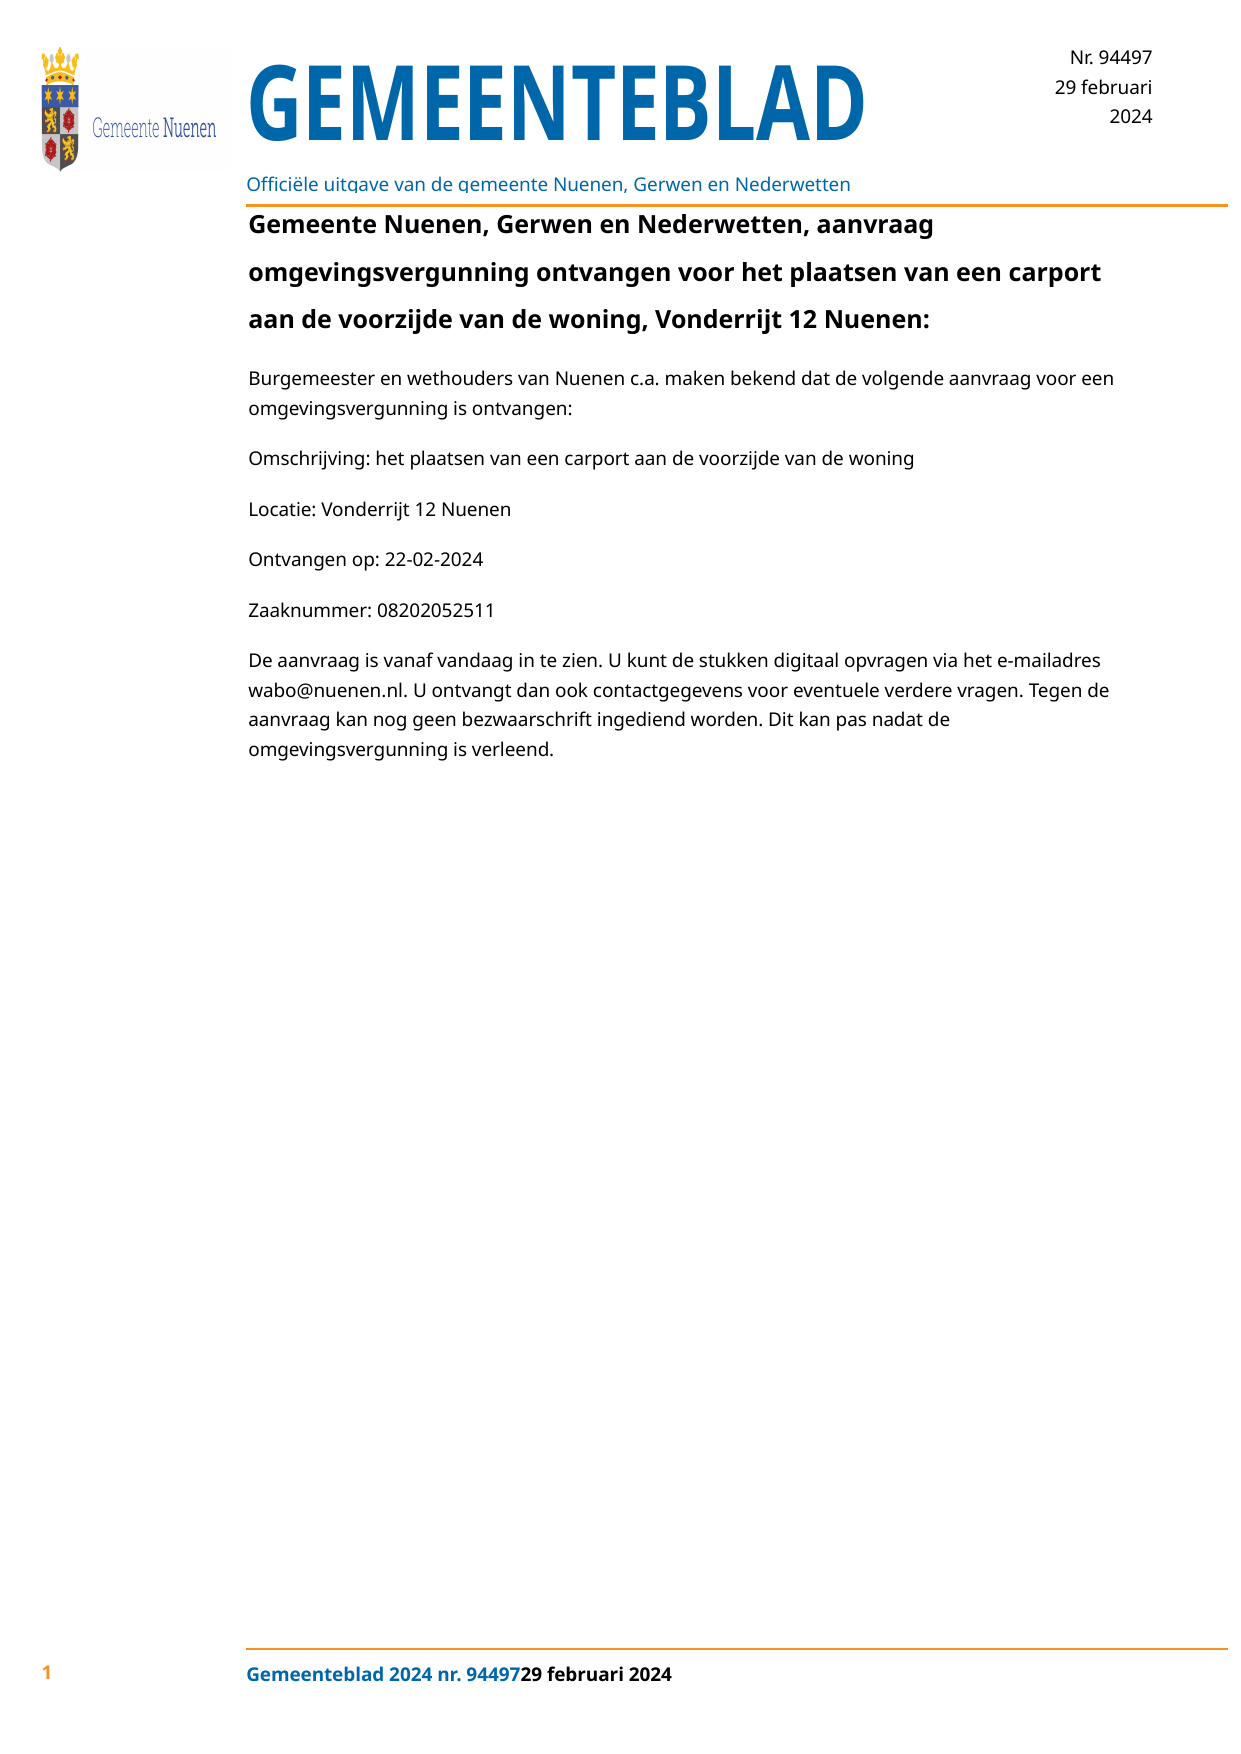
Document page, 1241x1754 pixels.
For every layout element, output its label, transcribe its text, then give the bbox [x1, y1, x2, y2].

text Gemeente Nuenen, Gerwen en Nederwetten, aanvraag omgevingsvergunning ontvangen voor het plaatsen van een carport aan de voorzijde van de woning, Vonderrijt 12 Nuenen: [248, 207, 1152, 336]
text Omschrijving: het plaatsen van een carport aan de voorzijde van de woning [248, 446, 1152, 471]
text Locatie: Vonderrijt 12 Nuenen [248, 496, 1152, 522]
text Burgemeester en wethouders van Nuenen c.a. maken bekend dat de volgende aanvraag voor een omgevingsvergunning is ontvangen: [248, 366, 1152, 421]
text Zaaknummer: 08202052511 [248, 597, 1152, 622]
picture [41, 47, 231, 172]
text De aanvraag is vanaf vandaag in te zien. U kunt de stukken digitaal opvragen via het e-mailadres wabo@nuenen.nl. U ontvangt dan ook contactgegevens voor eventuele verdere vragen. Tegen de aanvraag kan nog geen bezwaarschrift ingediend worden. Dit kan pas nadat de omgevingsvergunning is verleend. [248, 647, 1152, 762]
text Ontvangen op: 22-02-2024 [248, 546, 1152, 572]
